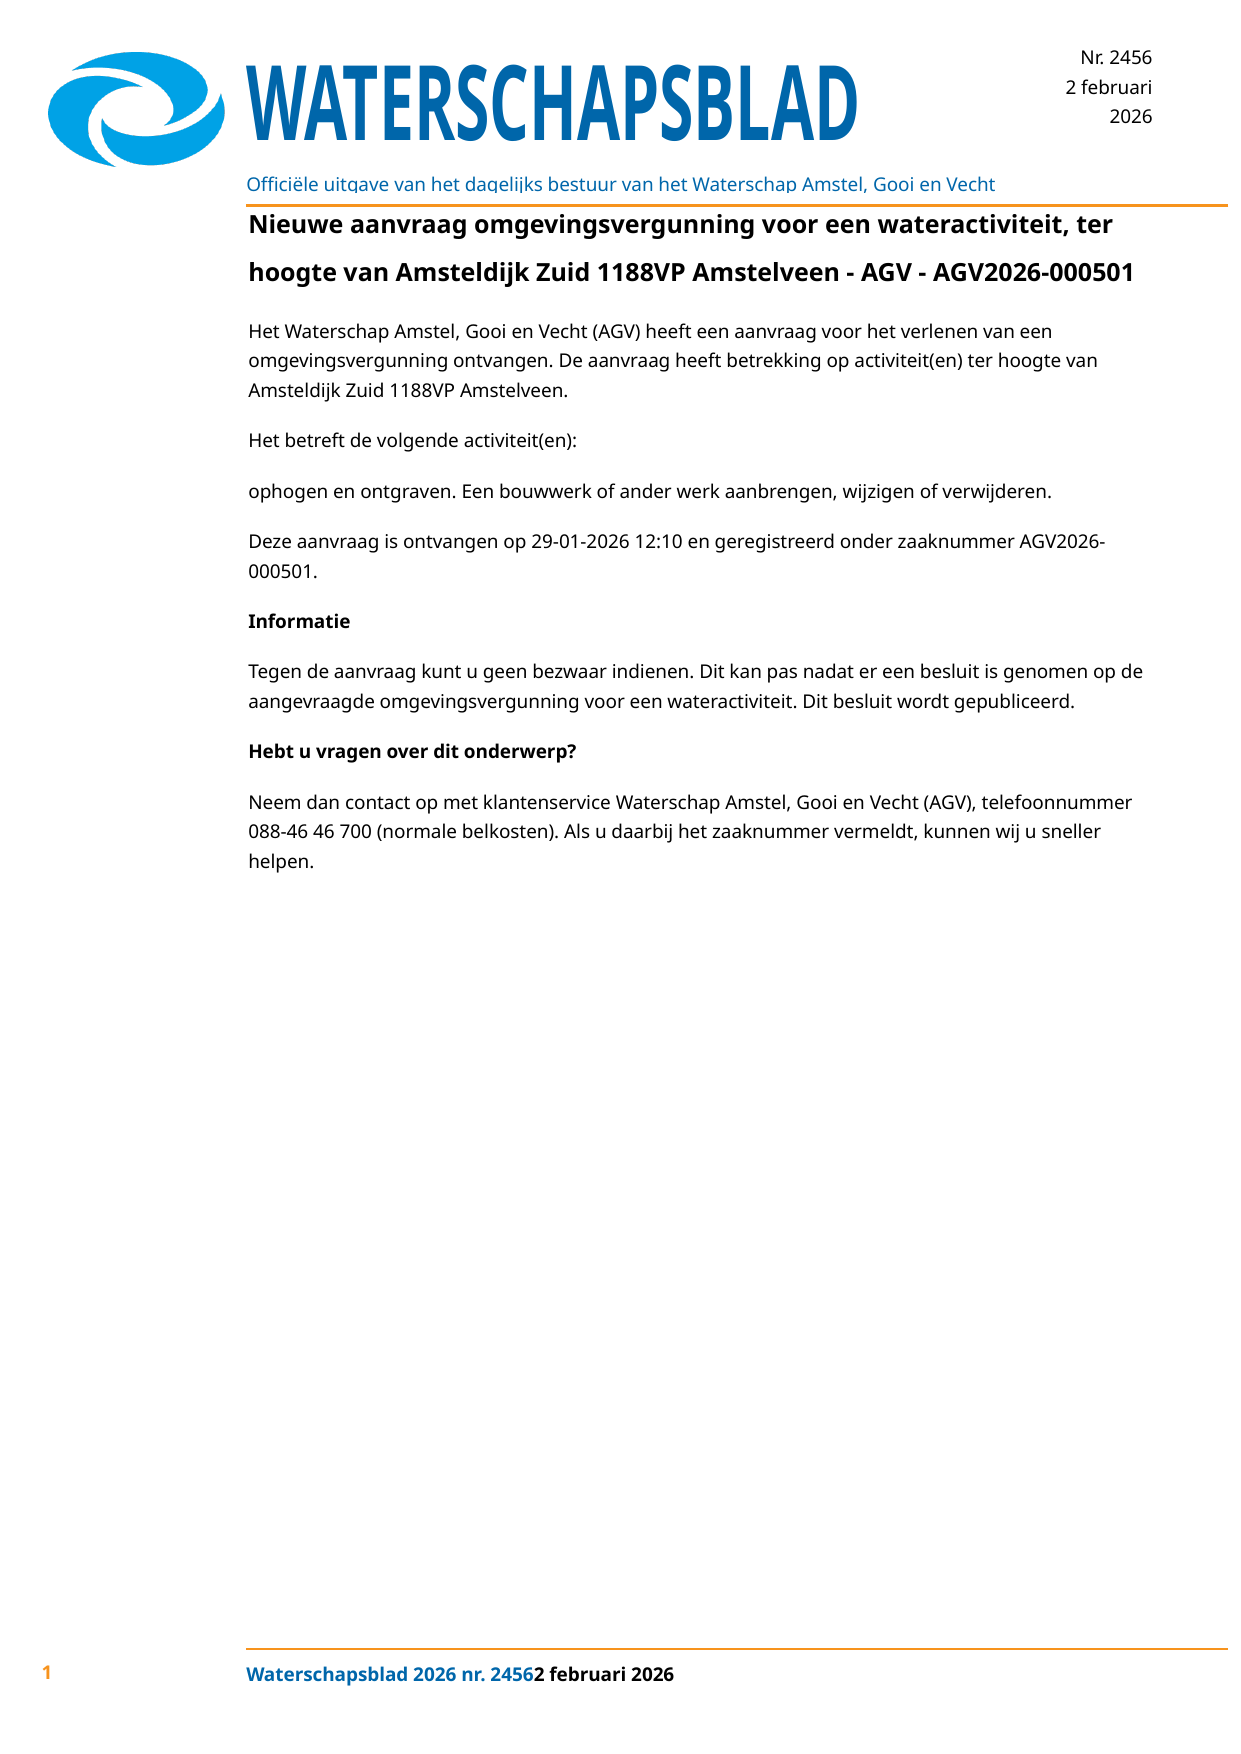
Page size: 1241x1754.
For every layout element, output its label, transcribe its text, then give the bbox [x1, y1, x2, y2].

text Het Waterschap Amstel, Gooi en Vecht (AGV) heeft een aanvraag voor het verlenen van een omgevingsvergunning ontvangen. De aanvraag heeft betrekking op activiteit(en) ter hoogte van Amsteldijk Zuid 1188VP Amstelveen. [248, 318, 1152, 403]
picture [41, 47, 231, 172]
text Neem dan contact op met klantenservice Waterschap Amstel, Gooi en Vecht (AGV), telefoonnummer 088-46 46 700 (normale belkosten). Als u daarbij het zaaknummer vermeldt, kunnen wij u sneller helpen. [248, 789, 1152, 874]
text Informatie [248, 608, 1152, 634]
text Nieuwe aanvraag omgevingsvergunning voor een wateractiviteit, ter hoogte van Amsteldijk Zuid 1188VP Amstelveen - AGV - AGV2026-000501 [248, 207, 1152, 288]
text Hebt u vragen over dit onderwerp? [248, 739, 1152, 764]
text Tegen de aanvraag kunt u geen bezwaar indienen. Dit kan pas nadat er een besluit is genomen op de aangevraagde omgevingsvergunning voor een wateractiviteit. Dit besluit wordt gepubliceerd. [248, 659, 1152, 714]
text Het betreft de volgende activiteit(en): [248, 427, 1152, 453]
text Deze aanvraag is ontvangen op 29-01-2026 12:10 en geregistreerd onder zaaknummer AGV2026-000501. [248, 528, 1152, 584]
text ophogen en ontgraven. Een bouwwerk of ander werk aanbrengen, wijzigen of verwijderen. [248, 478, 1152, 504]
